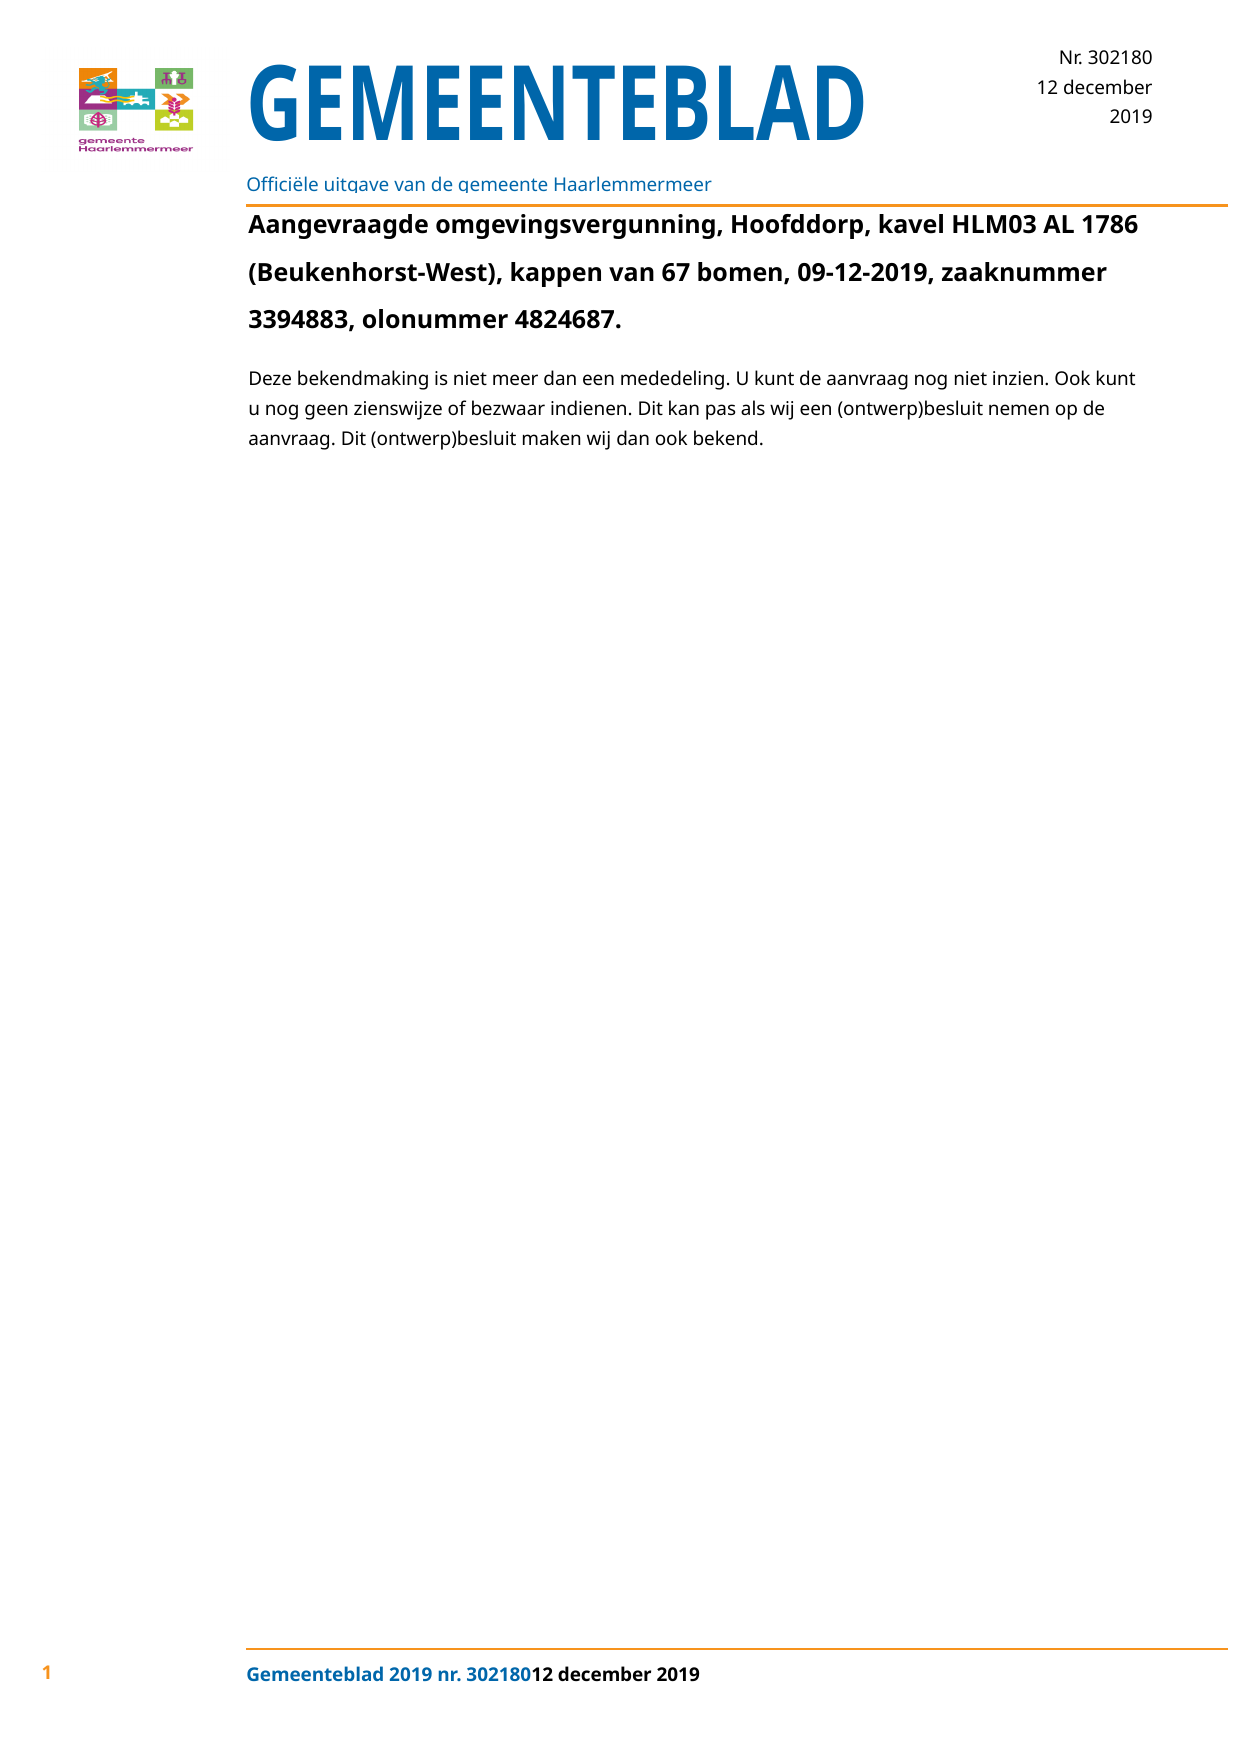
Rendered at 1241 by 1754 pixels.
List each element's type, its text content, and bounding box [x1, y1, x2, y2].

text Deze bekendmaking is niet meer dan een mededeling. U kunt de aanvraag nog niet inzien. Ook kunt u nog geen zienswijze of bezwaar indienen. Dit kan pas als wij een (ontwerp)besluit nemen op de aanvraag. Dit (ontwerp)besluit maken wij dan ook bekend. [248, 366, 1152, 450]
picture [41, 47, 231, 172]
text Aangevraagde omgevingsvergunning, Hoofddorp, kavel HLM03 AL 1786 (Beukenhorst-West), kappen van 67 bomen, 09-12-2019, zaaknummer 3394883, olonummer 4824687. [248, 207, 1152, 336]
